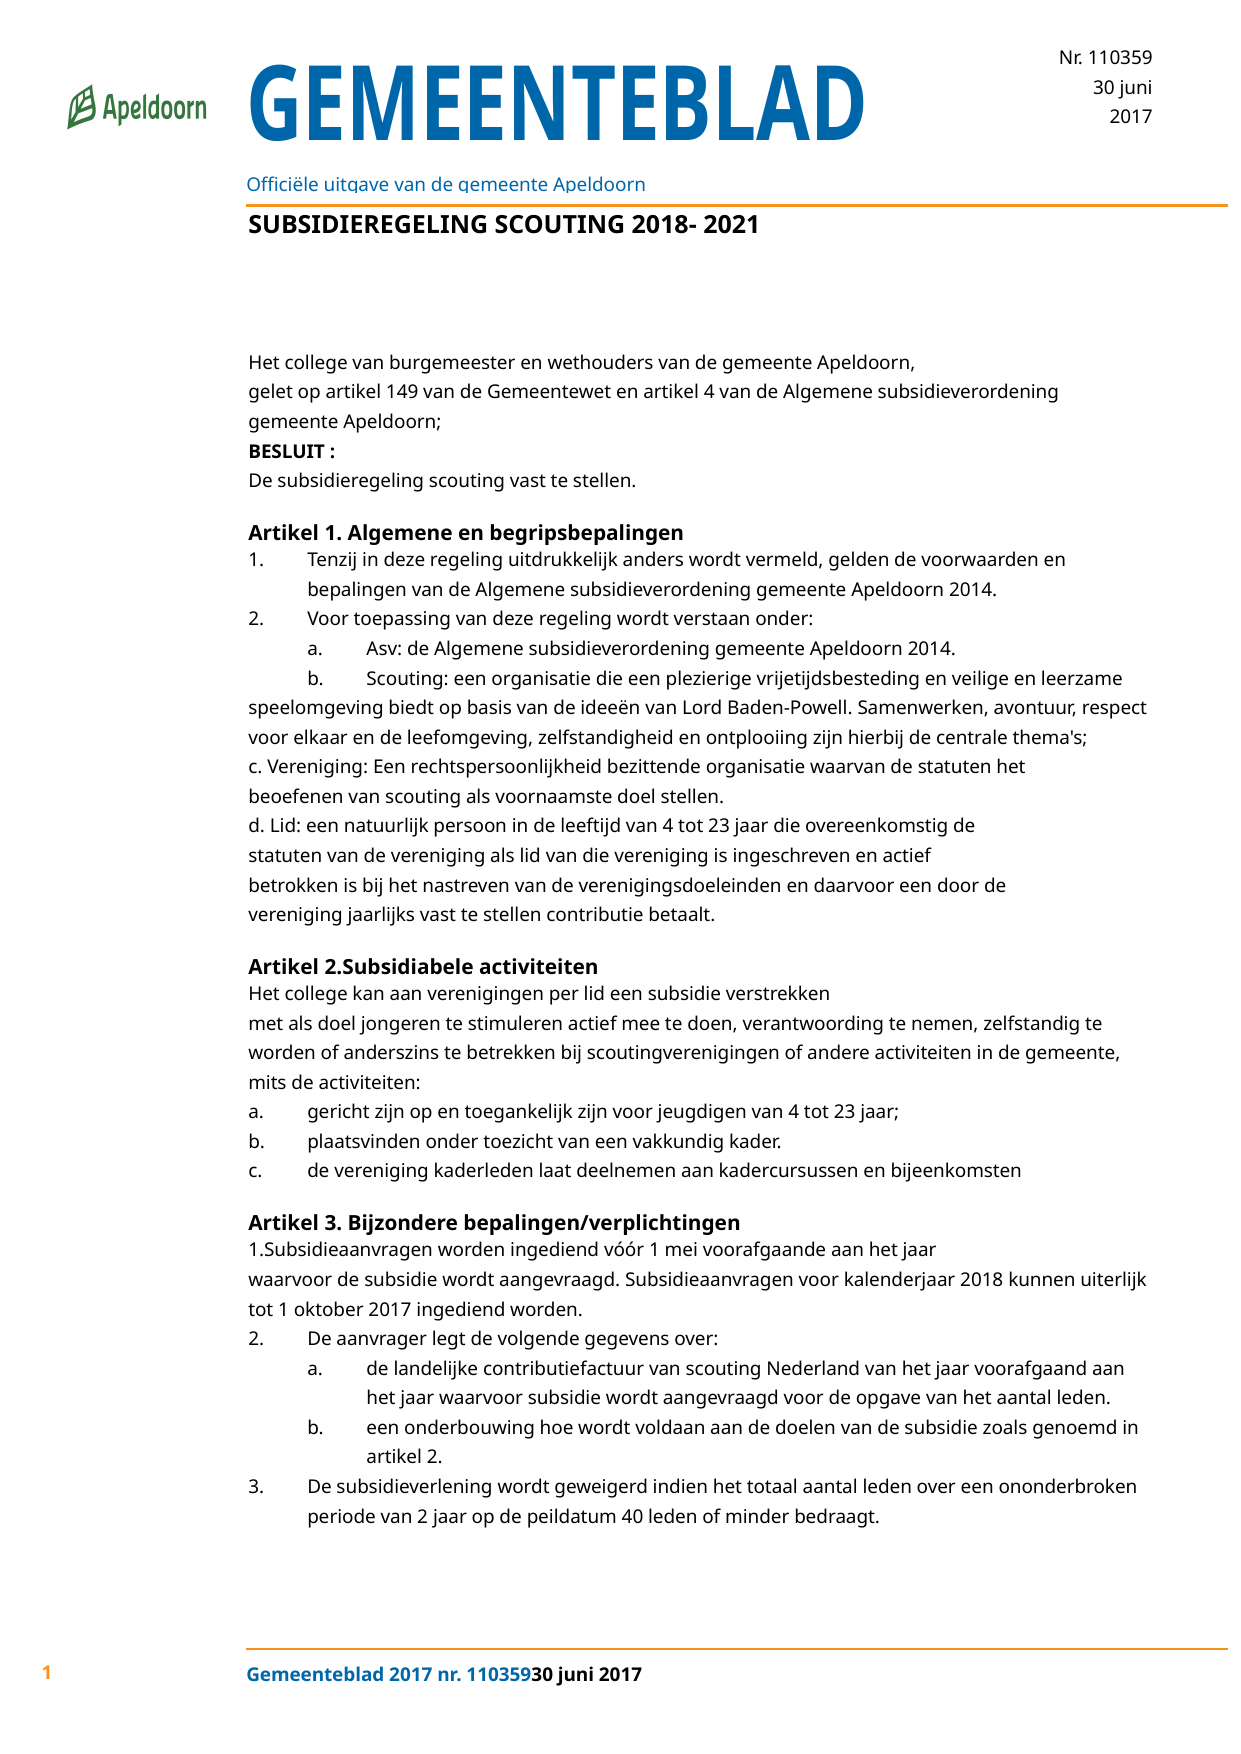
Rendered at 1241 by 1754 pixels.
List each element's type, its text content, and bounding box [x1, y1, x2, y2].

text met als doel jongeren te stimuleren actief mee te doen, verantwoording te nemen, zelfstandig te worden of anderszins te betrekken bij scoutingverenigingen of andere activiteiten in de gemeente, mits de activiteiten: [248, 1010, 1152, 1095]
list Voor toepassing van deze regeling wordt verstaan onder: [248, 606, 1152, 631]
text vereniging jaarlijks vast te stellen contributie betaalt. [248, 901, 1152, 927]
text De subsidieregeling scouting vast te stellen. [248, 467, 1152, 493]
text gelet op artikel 149 van de Gemeentewet en artikel 4 van de Algemene subsidieverordening gemeente Apeldoorn; [248, 379, 1152, 434]
list de vereniging kaderleden laat deelnemen aan kadercursussen en bijeenkomsten [248, 1158, 1152, 1183]
list artikel 2. [307, 1444, 1152, 1469]
text Het college kan aan verenigingen per lid een subsidie verstrekken [248, 980, 1152, 1006]
text BESLUIT : [248, 438, 1152, 464]
text d. Lid: een natuurlijk persoon in de leeftijd van 4 tot 23 jaar die overeenkomstig de [248, 813, 1152, 838]
text statuten van de vereniging als lid van die vereniging is ingeschreven en actief [248, 842, 1152, 868]
text SUBSIDIEREGELING SCOUTING 2018- 2021 [248, 207, 1152, 241]
list De subsidieverlening wordt geweigerd indien het totaal aantal leden over een ononderbroken periode van 2 jaar op de peildatum 40 leden of minder bedraagt. [248, 1473, 1152, 1528]
list Tenzij in deze regeling uitdrukkelijk anders wordt vermeld, gelden de voorwaarden en bepalingen van de Algemene subsidieverordening gemeente Apeldoorn 2014. [248, 546, 1152, 602]
picture [41, 47, 231, 172]
list Asv: de Algemene subsidieverordening gemeente Apeldoorn 2014. [307, 635, 1152, 661]
list een onderbouwing hoe wordt voldaan aan de doelen van de subsidie zoals genoemd in [307, 1414, 1152, 1440]
list Scouting: een organisatie die een plezierige vrijetijdsbesteding en veilige en leerzame [307, 665, 1152, 690]
text speelomgeving biedt op basis van de ideeën van Lord Baden-Powell. Samenwerken, avontuur, respect voor elkaar en de leefomgeving, zelfstandigheid en ontplooiing zijn hierbij de centrale thema's; [248, 694, 1152, 749]
list de landelijke contributiefactuur van scouting Nederland van het jaar voorafgaand aan het jaar waarvoor subsidie wordt aangevraagd voor de opgave van het aantal leden. [307, 1355, 1152, 1410]
list De aanvrager legt de volgende gegevens over: [248, 1325, 1152, 1351]
text Het college van burgemeester en wethouders van de gemeente Apeldoorn, [248, 349, 1152, 375]
text c. Vereniging: Een rechtspersoonlijkheid bezittende organisatie waarvan de statuten het [248, 753, 1152, 779]
text Artikel 1. Algemene en begripsbepalingen [248, 518, 1152, 546]
text Artikel 2.Subsidiabele activiteiten [248, 952, 1152, 980]
list plaatsvinden onder toezicht van een vakkundig kader. [248, 1128, 1152, 1154]
text betrokken is bij het nastreven van de verenigingsdoeleinden en daarvoor een door de [248, 872, 1152, 897]
text 1.Subsidieaanvragen worden ingediend vóór 1 mei voorafgaande aan het jaar [248, 1237, 1152, 1262]
list gericht zijn op en toegankelijk zijn voor jeugdigen van 4 tot 23 jaar; [248, 1098, 1152, 1124]
text Artikel 3. Bijzondere bepalingen/verplichtingen [248, 1208, 1152, 1237]
text beoefenen van scouting als voornaamste doel stellen. [248, 783, 1152, 809]
text waarvoor de subsidie wordt aangevraagd. Subsidieaanvragen voor kalenderjaar 2018 kunnen uiterlijk tot 1 oktober 2017 ingediend worden. [248, 1266, 1152, 1321]
